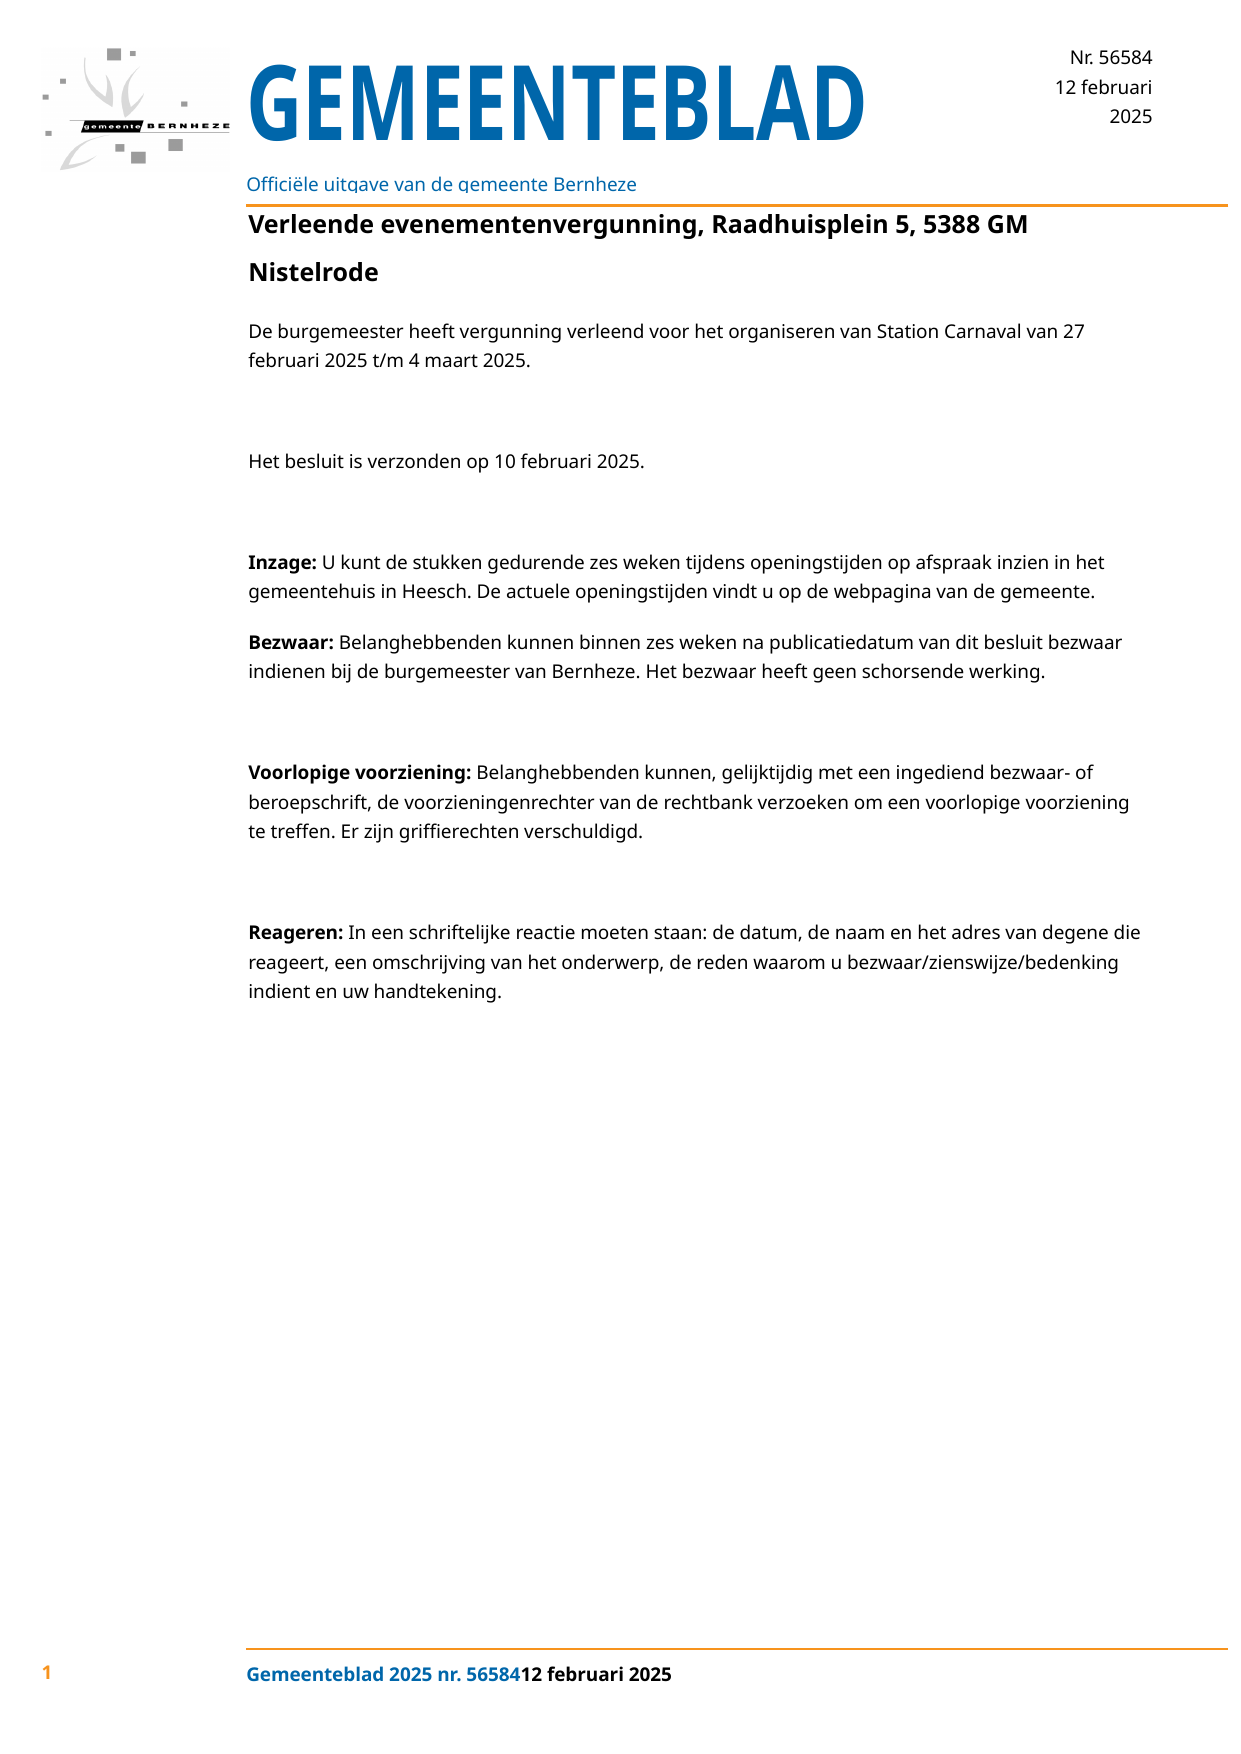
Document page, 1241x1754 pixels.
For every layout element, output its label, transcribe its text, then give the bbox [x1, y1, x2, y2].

text Het besluit is verzonden op 10 februari 2025. [248, 448, 1152, 474]
text Inzage: U kunt de stukken gedurende zes weken tijdens openingstijden op afspraak inzien in het gemeentehuis in Heesch. De actuele openingstijden vindt u op de webpagina van de gemeente. [248, 549, 1152, 604]
text Bezwaar: Belanghebbenden kunnen binnen zes weken na publicatiedatum van dit besluit bezwaar indienen bij de burgemeester van Bernheze. Het bezwaar heeft geen schorsende werking. [248, 629, 1152, 684]
text Verleende evenementenvergunning, Raadhuisplein 5, 5388 GM Nistelrode [248, 207, 1152, 288]
text Voorlopige voorziening: Belanghebbenden kunnen, gelijktijdig met een ingediend bezwaar- of beroepschrift, de voorzieningenrechter van de rechtbank verzoeken om een voorlopige voorziening te treffen. Er zijn griffierechten verschuldigd. [248, 759, 1152, 844]
picture [41, 47, 231, 172]
text Reageren: In een schriftelijke reactie moeten staan: de datum, de naam en het adres van degene die reageert, een omschrijving van het onderwerp, de reden waarom u bezwaar/zienswijze/bedenking indient en uw handtekening. [248, 919, 1152, 1004]
text De burgemeester heeft vergunning verleend voor het organiseren van Station Carnaval van 27 februari 2025 t/m 4 maart 2025. [248, 318, 1152, 373]
